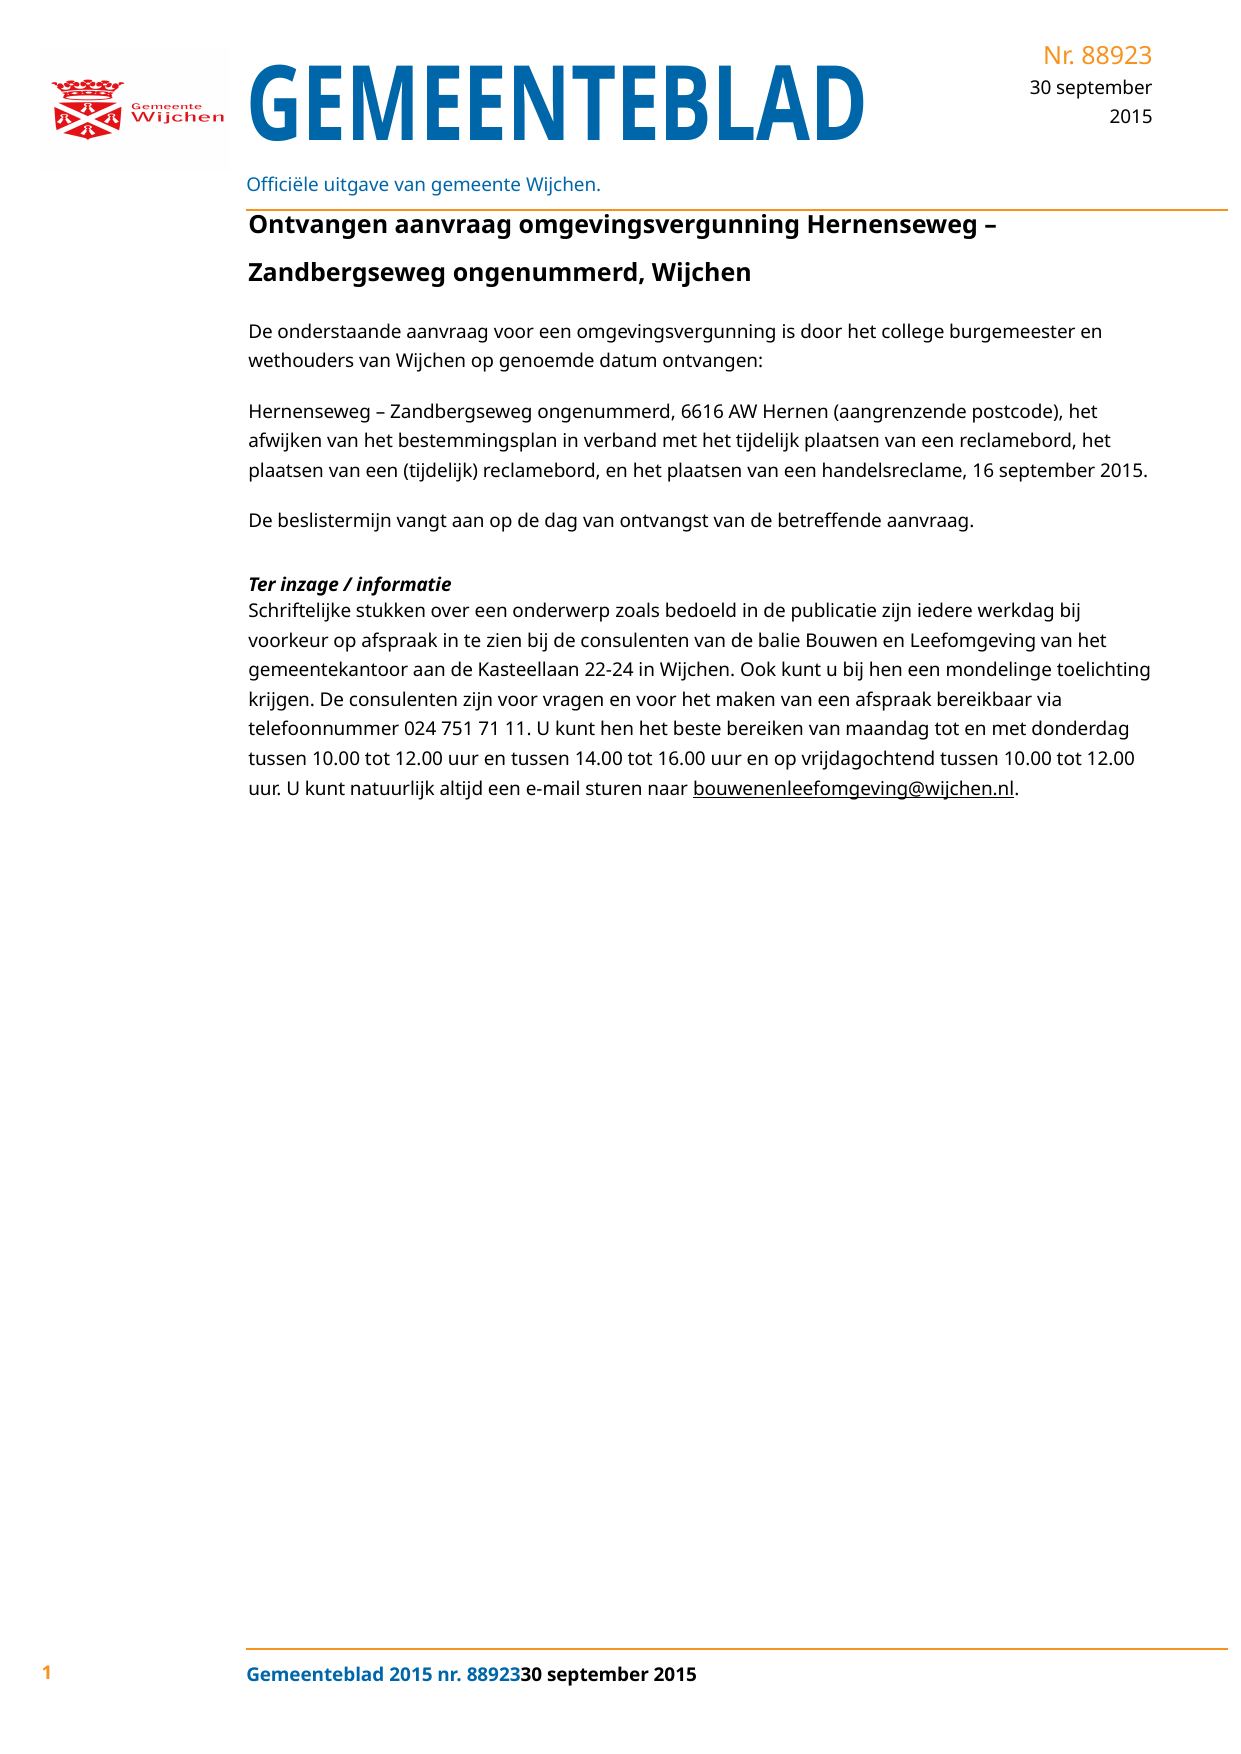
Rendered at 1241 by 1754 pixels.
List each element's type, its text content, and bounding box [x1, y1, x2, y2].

text De beslistermijn vangt aan op de dag van ontvangst van de betreffende aanvraag. [248, 507, 1152, 533]
text Ter inzage / informatie [248, 571, 1152, 597]
text De onderstaande aanvraag voor een omgevingsvergunning is door het college burgemeester en wethouders van Wijchen op genoemde datum ontvangen: [248, 318, 1152, 373]
picture [41, 47, 231, 172]
text Ontvangen aanvraag omgevingsvergunning Hernenseweg – Zandbergseweg ongenummerd, Wijchen [248, 211, 1152, 288]
text Schriftelijke stukken over een onderwerp zoals bedoeld in de publicatie zijn iedere werkdag bij voorkeur op afspraak in te zien bij de consulenten van de balie Bouwen en Leefomgeving van het gemeentekantoor aan de Kasteellaan 22-24 in Wijchen. Ook kunt u bij hen een mondelinge toelichting krijgen. De consulenten zijn voor vragen en voor het maken van een afspraak bereikbaar via telefoonnummer 024 751 71 11. U kunt hen het beste bereiken van maandag tot en met donderdag tussen 10.00 tot 12.00 uur en tussen 14.00 tot 16.00 uur en op vrijdagochtend tussen 10.00 tot 12.00 uur. U kunt natuurlijk altijd een e-mail sturen naar bouwenenleefomgeving@wijchen.nl. [248, 597, 1152, 800]
text Hernenseweg – Zandbergseweg ongenummerd, 6616 AW Hernen (aangrenzende postcode), het afwijken van het bestemmingsplan in verband met het tijdelijk plaatsen van een reclamebord, het plaatsen van een (tijdelijk) reclamebord, en het plaatsen van een handelsreclame, 16 september 2015. [248, 398, 1152, 483]
